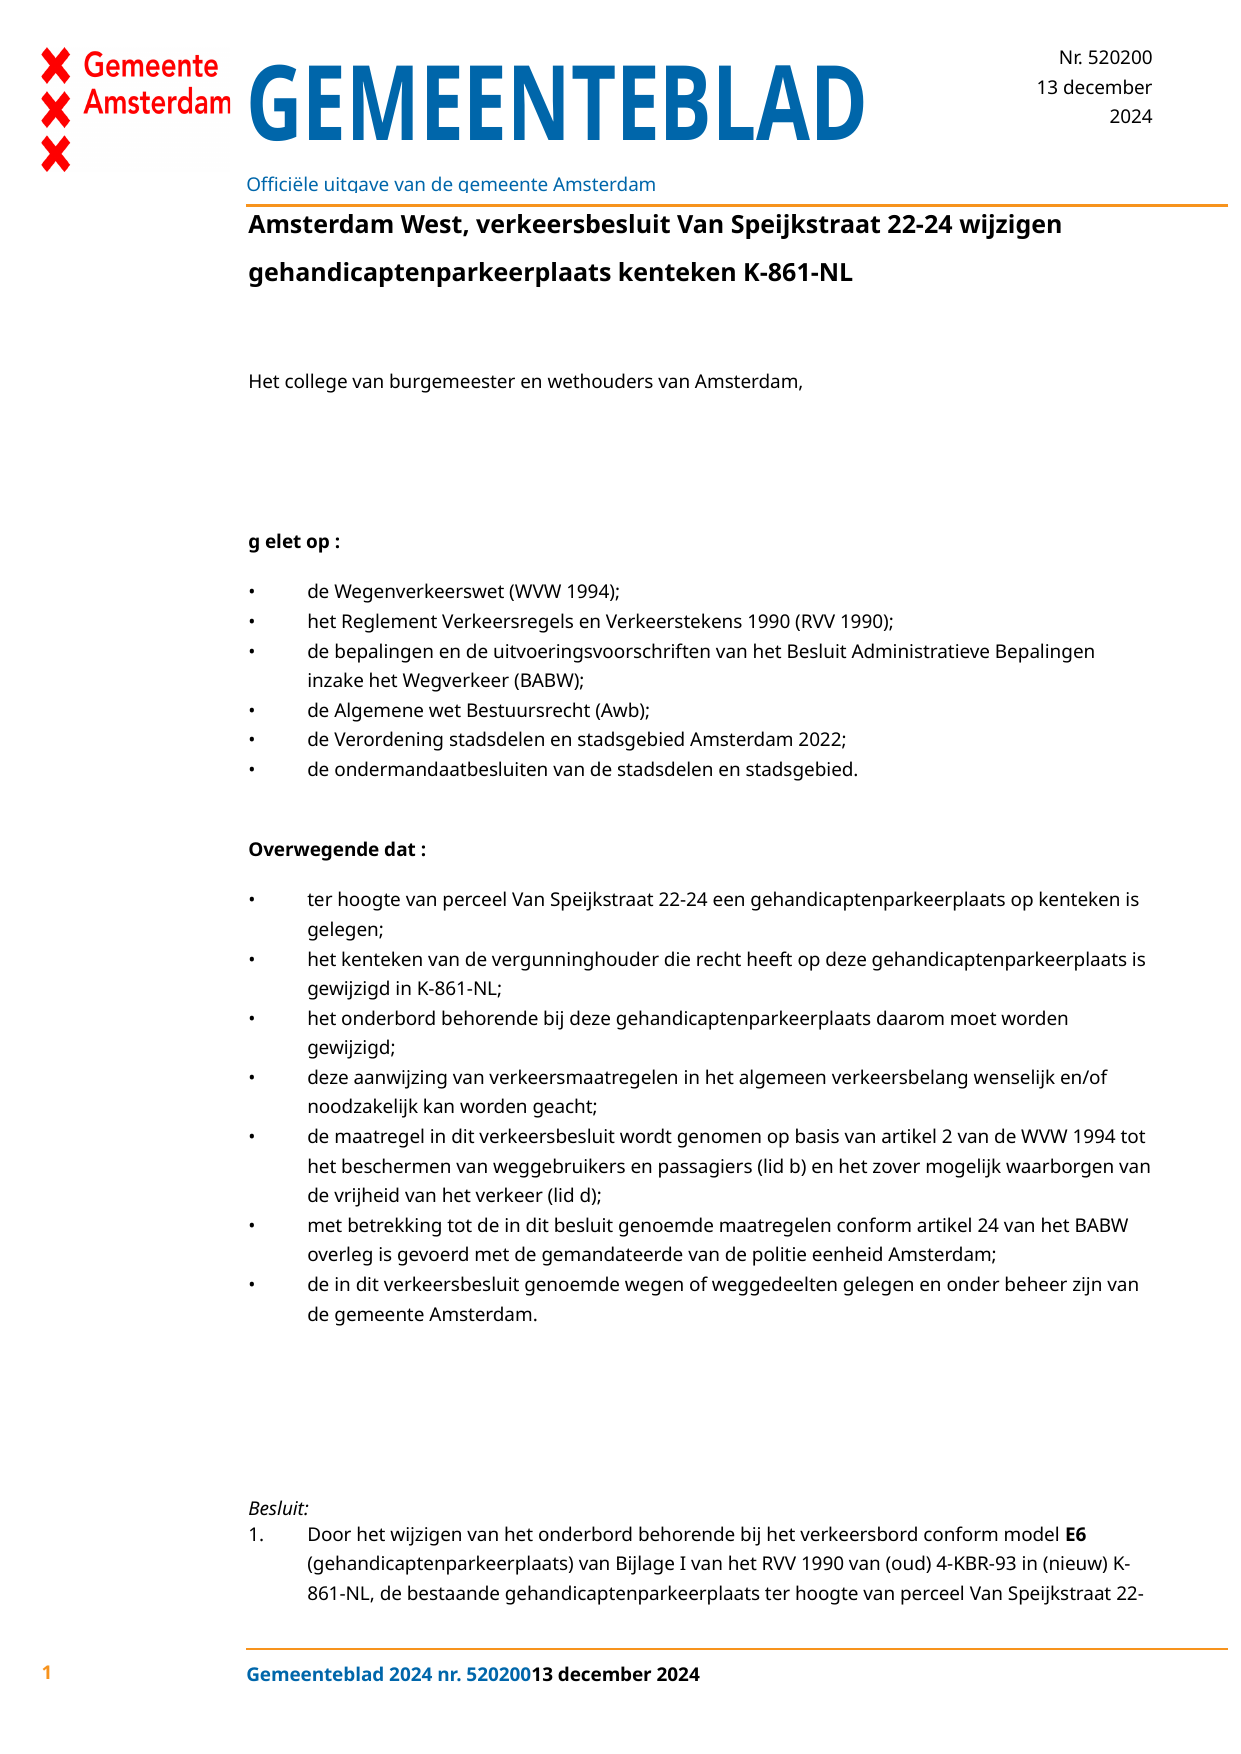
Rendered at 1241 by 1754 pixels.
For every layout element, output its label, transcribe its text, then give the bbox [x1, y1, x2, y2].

list de maatregel in dit verkeersbesluit wordt genomen op basis van artikel 2 van de WVW 1994 tot het beschermen van weggebruikers en passagiers (lid b) en het zover mogelijk waarborgen van de vrijheid van het verkeer (lid d); [248, 1123, 1152, 1208]
list met betrekking tot de in dit besluit genoemde maatregelen conform artikel 24 van het BABW overleg is gevoerd met de gemandateerde van de politie eenheid Amsterdam; [248, 1212, 1152, 1267]
text Besluit: [248, 1495, 1152, 1521]
text Amsterdam West, verkeersbesluit Van Speijkstraat 22-24 wijzigen gehandicaptenparkeerplaats kenteken K-861-NL [248, 207, 1152, 288]
text g elet op : [248, 528, 1152, 554]
list het Reglement Verkeersregels en Verkeerstekens 1990 (RVV 1990); [248, 608, 1152, 634]
list de in dit verkeersbesluit genoemde wegen of weggedeelten gelegen en onder beheer zijn van de gemeente Amsterdam. [248, 1271, 1152, 1326]
text Het college van burgemeester en wethouders van Amsterdam, [248, 368, 1152, 394]
picture [41, 47, 231, 172]
list de Algemene wet Bestuursrecht (Awb); [248, 697, 1152, 723]
list Door het wijzigen van het onderbord behorende bij het verkeersbord conform model E6 (gehandicaptenparkeerplaats) van Bijlage I van het RVV 1990 van (oud) 4-KBR-93 in (nieuw) K-861-NL, de bestaande gehandicaptenparkeerplaats ter hoogte van perceel Van Speijkstraat 22- [248, 1521, 1152, 1606]
list de bepalingen en de uitvoeringsvoorschriften van het Besluit Administratieve Bepalingen inzake het Wegverkeer (BABW); [248, 638, 1152, 693]
list de Wegenverkeerswet (WVW 1994); [248, 579, 1152, 604]
list het kenteken van de vergunninghouder die recht heeft op deze gehandicaptenparkeerplaats is gewijzigd in K-861-NL; [248, 946, 1152, 1001]
list het onderbord behorende bij deze gehandicaptenparkeerplaats daarom moet worden gewijzigd; [248, 1005, 1152, 1060]
list de ondermandaatbesluiten van de stadsdelen en stadsgebied. [248, 756, 1152, 782]
list deze aanwijzing van verkeersmaatregelen in het algemeen verkeersbelang wenselijk en/of noodzakelijk kan worden geacht; [248, 1064, 1152, 1119]
text Overwegende dat : [248, 836, 1152, 862]
list ter hoogte van perceel Van Speijkstraat 22-24 een gehandicaptenparkeerplaats op kenteken is gelegen; [248, 887, 1152, 942]
list de Verordening stadsdelen en stadsgebied Amsterdam 2022; [248, 727, 1152, 752]
